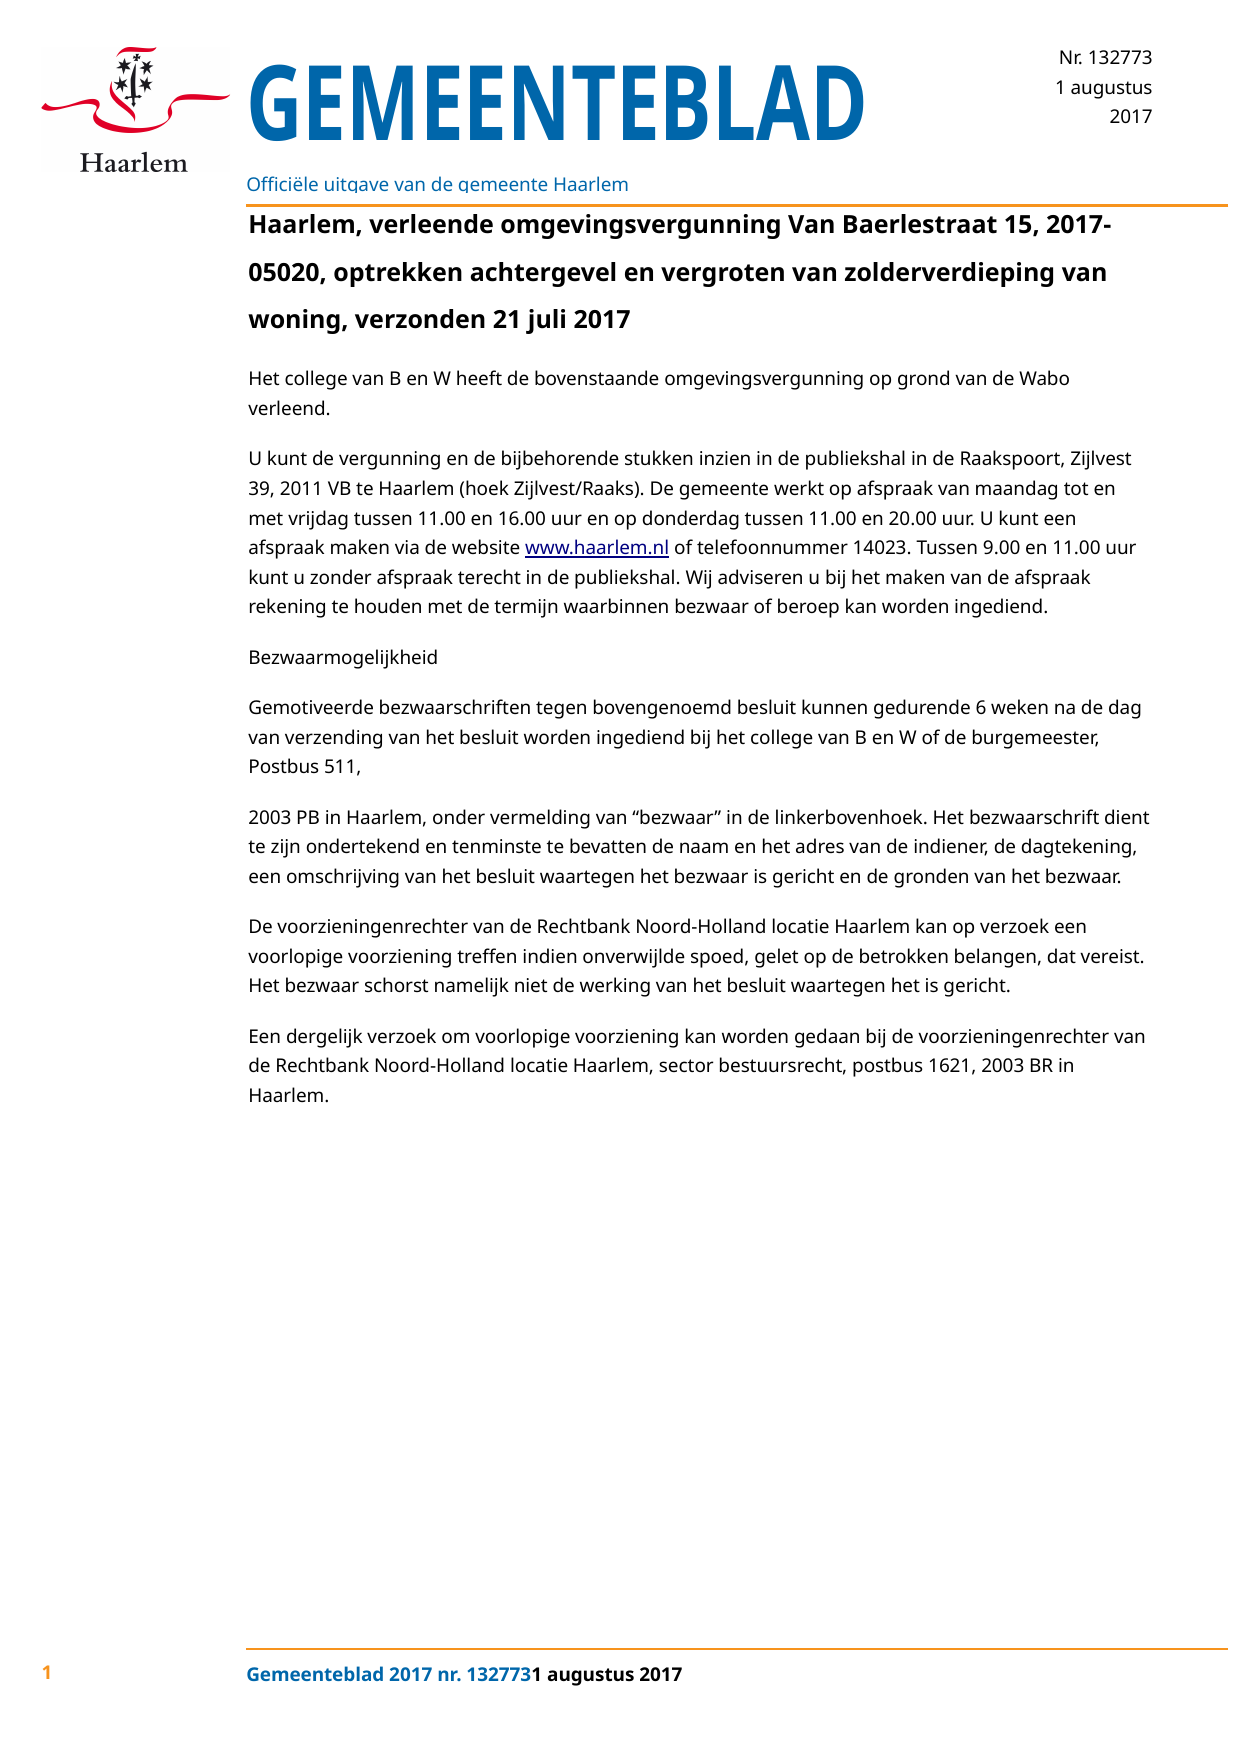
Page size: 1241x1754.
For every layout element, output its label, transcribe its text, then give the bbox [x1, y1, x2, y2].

text Bezwaarmogelijkheid [248, 644, 1152, 669]
text Haarlem, verleende omgevingsvergunning Van Baerlestraat 15, 2017-05020, optrekken achtergevel en vergroten van zolderverdieping van woning, verzonden 21 juli 2017 [248, 207, 1152, 336]
picture [41, 47, 231, 172]
text U kunt de vergunning en de bijbehorende stukken inzien in de publiekshal in de Raakspoort, Zijlvest 39, 2011 VB te Haarlem (hoek Zijlvest/Raaks). De gemeente werkt op afspraak van maandag tot en met vrijdag tussen 11.00 en 16.00 uur en op donderdag tussen 11.00 en 20.00 uur. U kunt een afspraak maken via de website www.haarlem.nl of telefoonnummer 14023. Tussen 9.00 en 11.00 uur kunt u zonder afspraak terecht in de publiekshal. Wij adviseren u bij het maken van de afspraak rekening te houden met de termijn waarbinnen bezwaar of beroep kan worden ingediend. [248, 446, 1152, 619]
text Het college van B en W heeft de bovenstaande omgevingsvergunning op grond van de Wabo verleend. [248, 366, 1152, 421]
text 2003 PB in Haarlem, onder vermelding van “bezwaar” in de linkerbovenhoek. Het bezwaarschrift dient te zijn ondertekend en tenminste te bevatten de naam en het adres van de indiener, de dagtekening, een omschrijving van het besluit waartegen het bezwaar is gericht en de gronden van het bezwaar. [248, 804, 1152, 889]
text Gemotiveerde bezwaarschriften tegen bovengenoemd besluit kunnen gedurende 6 weken na de dag van verzending van het besluit worden ingediend bij het college van B en W of de burgemeester, Postbus 511, [248, 694, 1152, 779]
text Een dergelijk verzoek om voorlopige voorziening kan worden gedaan bij de voorzieningenrechter van de Rechtbank Noord-Holland locatie Haarlem, sector bestuursrecht, postbus 1621, 2003 BR in Haarlem. [248, 1023, 1152, 1108]
text De voorzieningenrechter van de Rechtbank Noord-Holland locatie Haarlem kan op verzoek een voorlopige voorziening treffen indien onverwijlde spoed, gelet op de betrokken belangen, dat vereist. Het bezwaar schorst namelijk niet de werking van het besluit waartegen het is gericht. [248, 913, 1152, 998]
